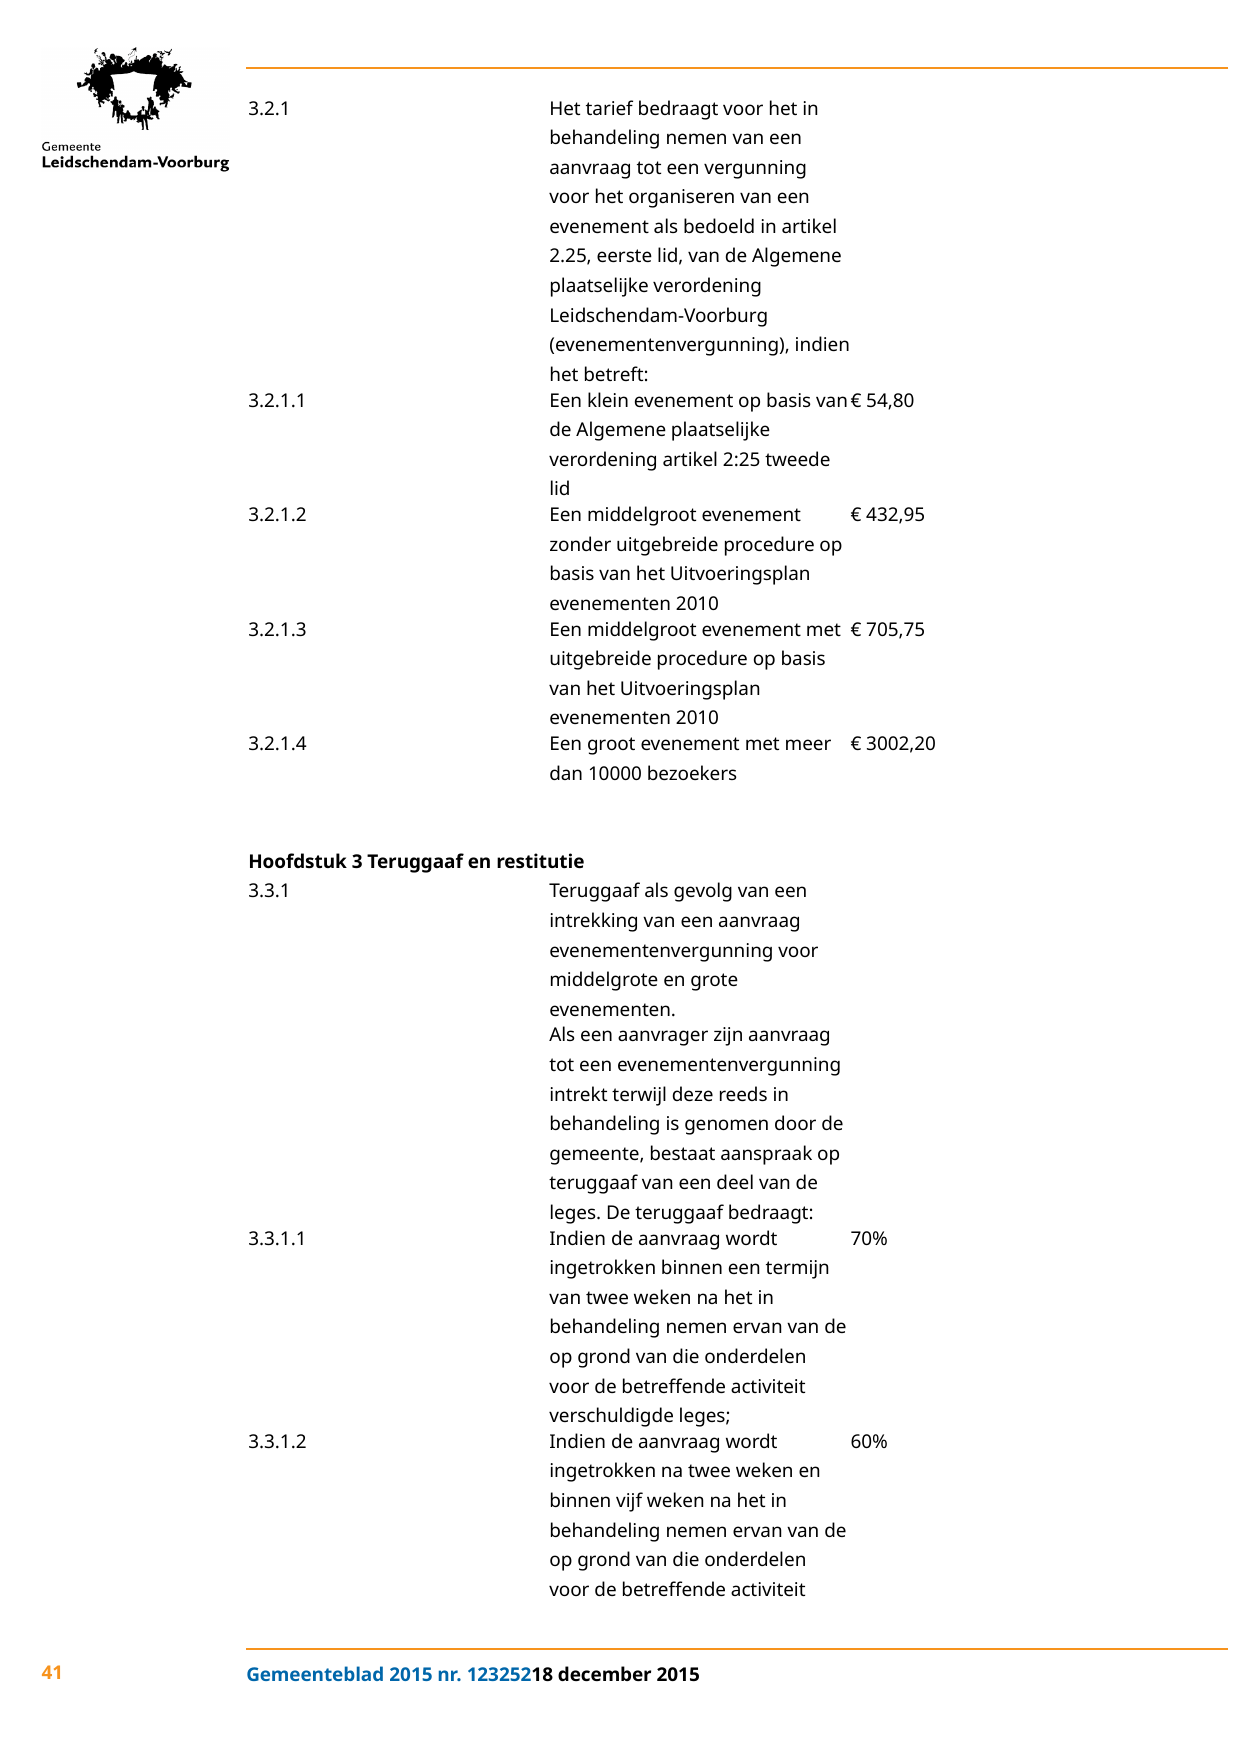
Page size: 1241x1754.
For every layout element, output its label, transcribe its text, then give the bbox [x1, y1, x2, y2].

table_cell € 432,95 [850, 501, 1152, 616]
table_cell Als een aanvrager zijn aanvraag tot een evenementenvergunning intrekt terwijl deze reeds in behandeling is genomen door de gemeente, bestaat aanspraak op teruggaaf van een deel van de leges. De teruggaaf bedraagt: [549, 1022, 850, 1225]
table_cell 70% [850, 1225, 1152, 1428]
table_cell 3.3.1.1 [248, 1225, 549, 1428]
table_cell Een middelgroot evenement met uitgebreide procedure op basis van het Uitvoeringsplan evenementen 2010 [549, 616, 850, 730]
table_header [850, 878, 1152, 1022]
table_cell [850, 1022, 1152, 1225]
table_cell 60% [850, 1428, 1152, 1602]
table_cell 3.2.1.1 [248, 387, 549, 501]
picture [41, 47, 231, 172]
table_header [850, 95, 1152, 387]
text Hoofdstuk 3 Teruggaaf en restitutie [248, 848, 1152, 874]
table_cell Een groot evenement met meer dan 10000 bezoekers [549, 730, 850, 786]
table_cell 3.2.1.4 [248, 730, 549, 786]
table_cell € 705,75 [850, 616, 1152, 730]
table_header 3.2.1 [248, 95, 549, 387]
table_cell 3.3.1.2 [248, 1428, 549, 1602]
table_cell 3.2.1.2 [248, 501, 549, 616]
table_cell 3.2.1.3 [248, 616, 549, 730]
table_cell € 54,80 [850, 387, 1152, 501]
table_header 3.3.1 [248, 878, 549, 1022]
table_cell Indien de aanvraag wordt ingetrokken binnen een termijn van twee weken na het in behandeling nemen ervan van de op grond van die onderdelen voor de betreffende activiteit verschuldigde leges; [549, 1225, 850, 1428]
table_cell Indien de aanvraag wordt ingetrokken na twee weken en binnen vijf weken na het in behandeling nemen ervan van de op grond van die onderdelen voor de betreffende activiteit [549, 1428, 850, 1602]
table_cell Een middelgroot evenement zonder uitgebreide procedure op basis van het Uitvoeringsplan evenementen 2010 [549, 501, 850, 616]
table_header Teruggaaf als gevolg van een intrekking van een aanvraag evenementenvergunning voor middelgrote en grote evenementen. [549, 878, 850, 1022]
table_header Het tarief bedraagt voor het in behandeling nemen van een aanvraag tot een vergunning voor het organiseren van een evenement als bedoeld in artikel 2.25, eerste lid, van de Algemene plaatselijke verordening Leidschendam-Voorburg (evenementenvergunning), indien het betreft: [549, 95, 850, 387]
table_cell [248, 1022, 549, 1225]
table_cell € 3002,20 [850, 730, 1152, 786]
table_cell Een klein evenement op basis van de Algemene plaatselijke verordening artikel 2:25 tweede lid [549, 387, 850, 501]
